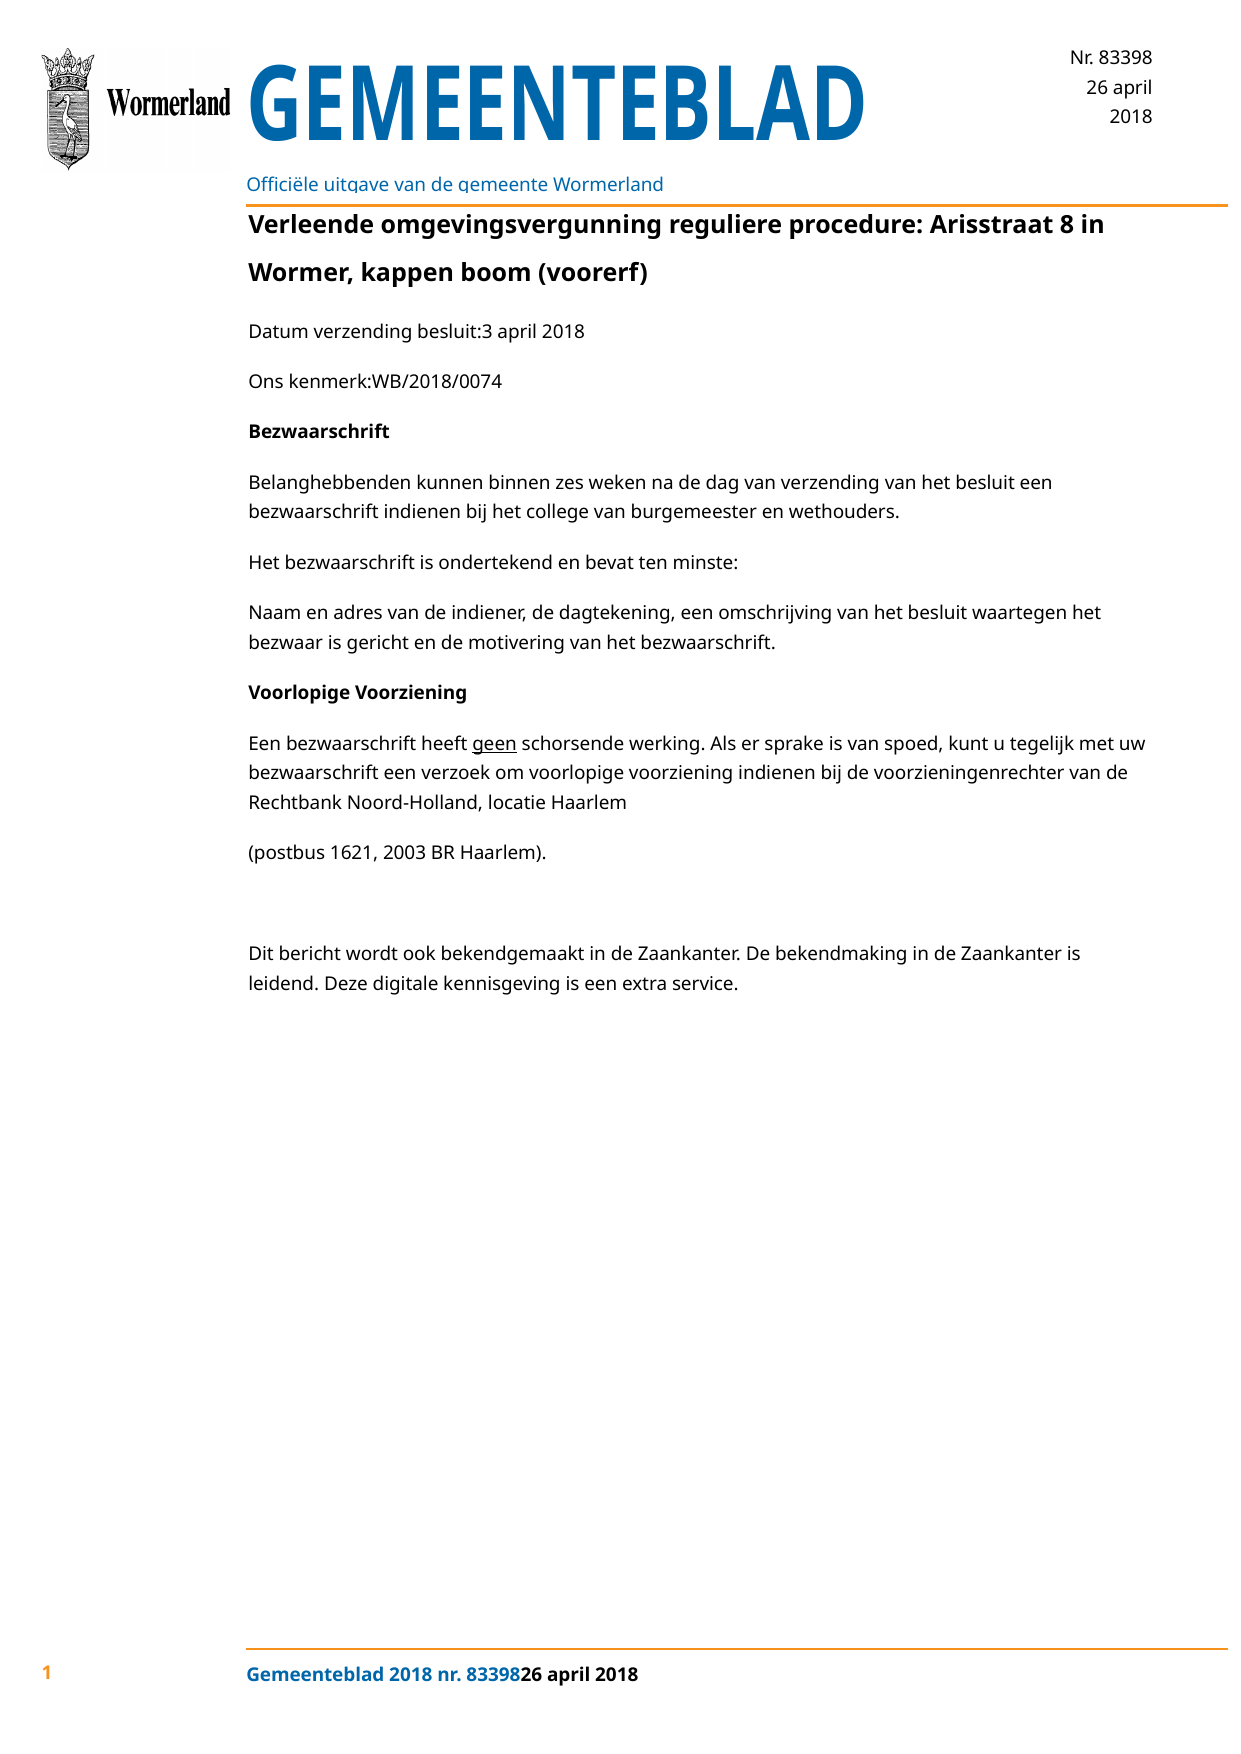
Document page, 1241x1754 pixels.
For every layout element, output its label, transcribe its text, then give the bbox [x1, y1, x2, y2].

text Een bezwaarschrift heeft geen schorsende werking. Als er sprake is van spoed, kunt u tegelijk met uw bezwaarschrift een verzoek om voorlopige voorziening indienen bij de voorzieningenrechter van de Rechtbank Noord-Holland, locatie Haarlem [248, 730, 1152, 815]
text Dit bericht wordt ook bekendgemaakt in de Zaankanter. De bekendmaking in de Zaankanter is leidend. Deze digitale kennisgeving is een extra service. [248, 940, 1152, 996]
text Bezwaarschrift [248, 419, 1152, 444]
text Het bezwaarschrift is ondertekend en bevat ten minste: [248, 549, 1152, 575]
text (postbus 1621, 2003 BR Haarlem). [248, 839, 1152, 865]
text Naam en adres van de indiener, de dagtekening, een omschrijving van het besluit waartegen het bezwaar is gericht en de motivering van het bezwaarschrift. [248, 599, 1152, 655]
text Verleende omgevingsvergunning reguliere procedure: Arisstraat 8 in Wormer, kappen boom (voorerf) [248, 207, 1152, 288]
text Voorlopige Voorziening [248, 679, 1152, 705]
picture [41, 47, 231, 172]
text Belanghebbenden kunnen binnen zes weken na de dag van verzending van het besluit een bezwaarschrift indienen bij het college van burgemeester en wethouders. [248, 469, 1152, 524]
text Ons kenmerk:WB/2018/0074 [248, 368, 1152, 394]
text Datum verzending besluit:3 april 2018 [248, 318, 1152, 344]
